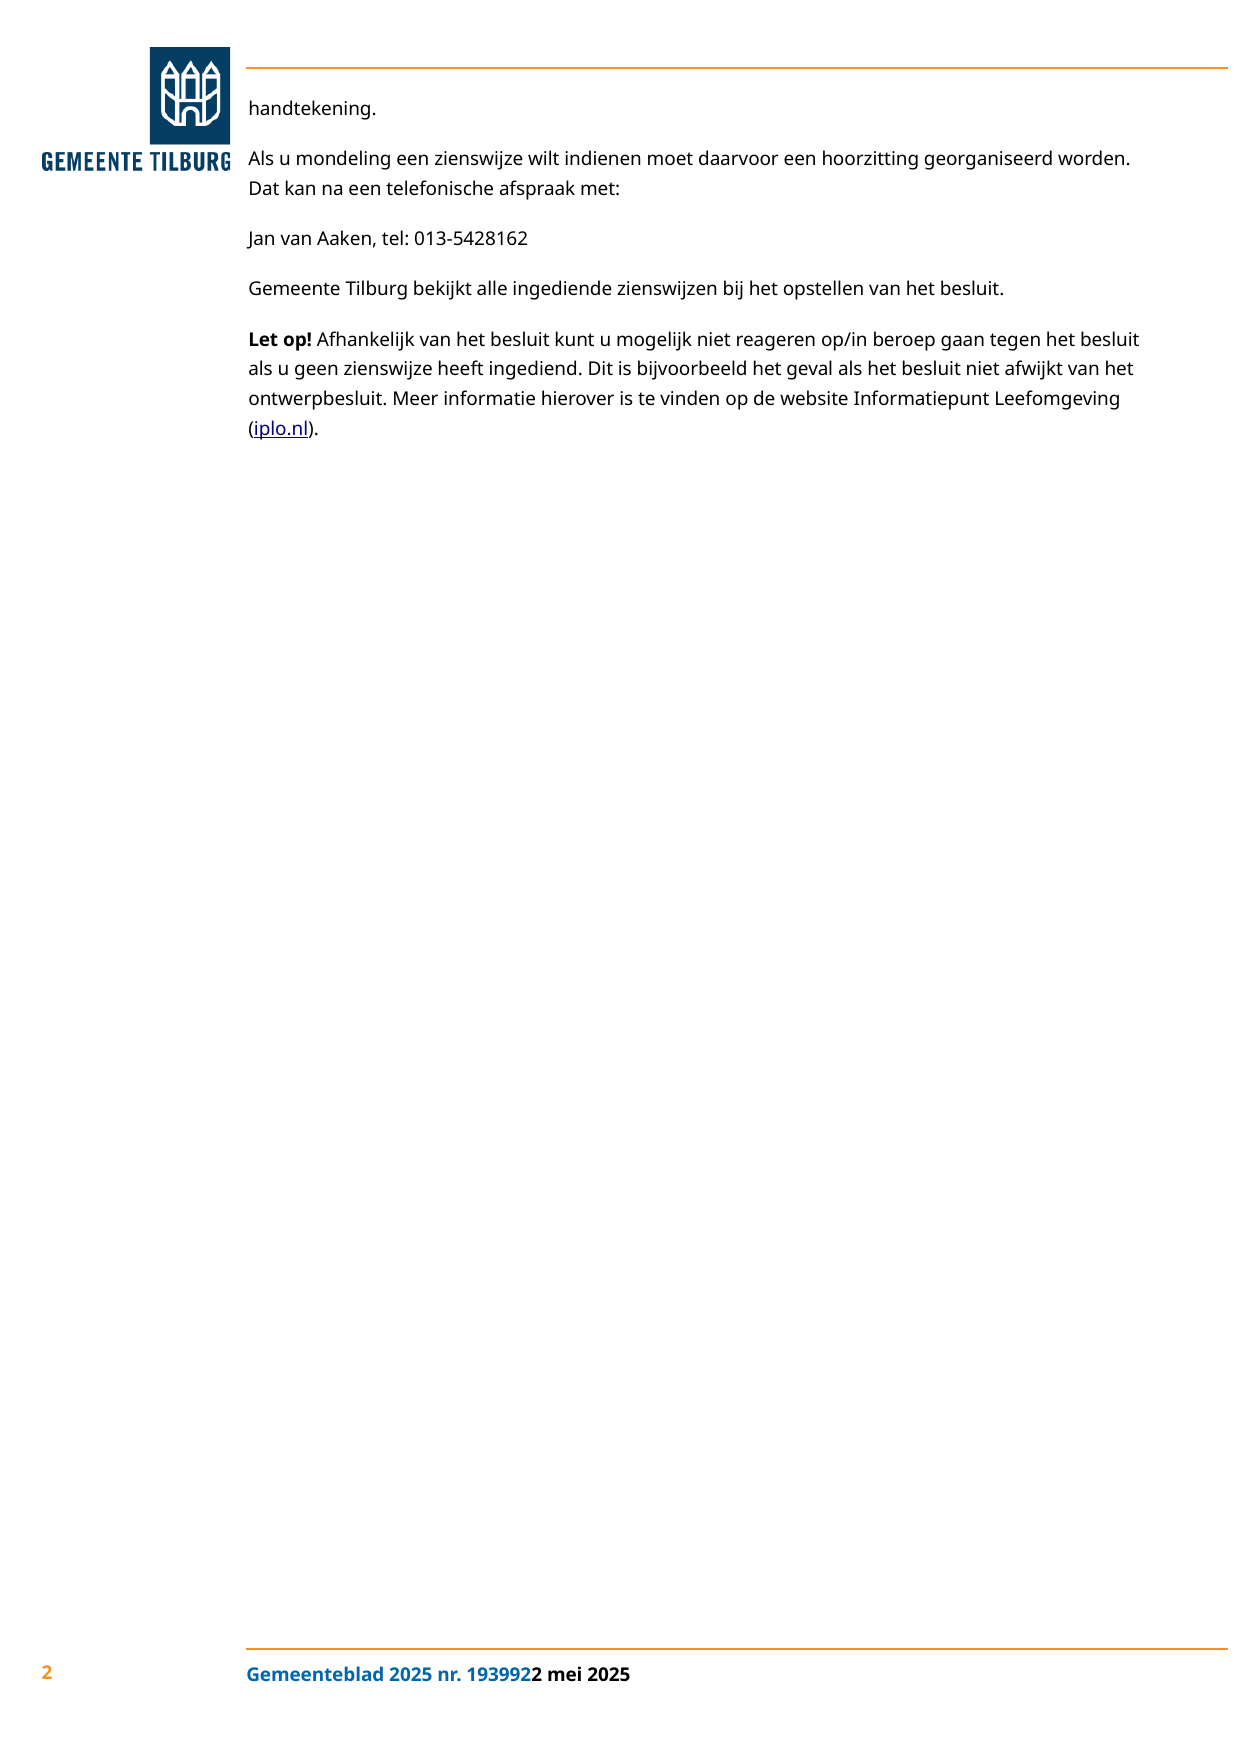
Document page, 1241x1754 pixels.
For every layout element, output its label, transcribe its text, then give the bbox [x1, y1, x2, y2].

picture [41, 47, 231, 172]
text Als u mondeling een zienswijze wilt indienen moet daarvoor een hoorzitting georganiseerd worden. Dat kan na een telefonische afspraak met: [248, 145, 1152, 201]
text Let op! Afhankelijk van het besluit kunt u mogelijk niet reageren op/in beroep gaan tegen het besluit als u geen zienswijze heeft ingediend. Dit is bijvoorbeeld het geval als het besluit niet afwijkt van het ontwerpbesluit. Meer informatie hierover is te vinden op de website Informatiepunt Leefomgeving (iplo.nl). [248, 326, 1152, 441]
text Jan van Aaken, tel: 013-5428162 [248, 225, 1152, 251]
text handtekening. [248, 95, 1152, 121]
text Gemeente Tilburg bekijkt alle ingediende zienswijzen bij het opstellen van het besluit. [248, 276, 1152, 301]
